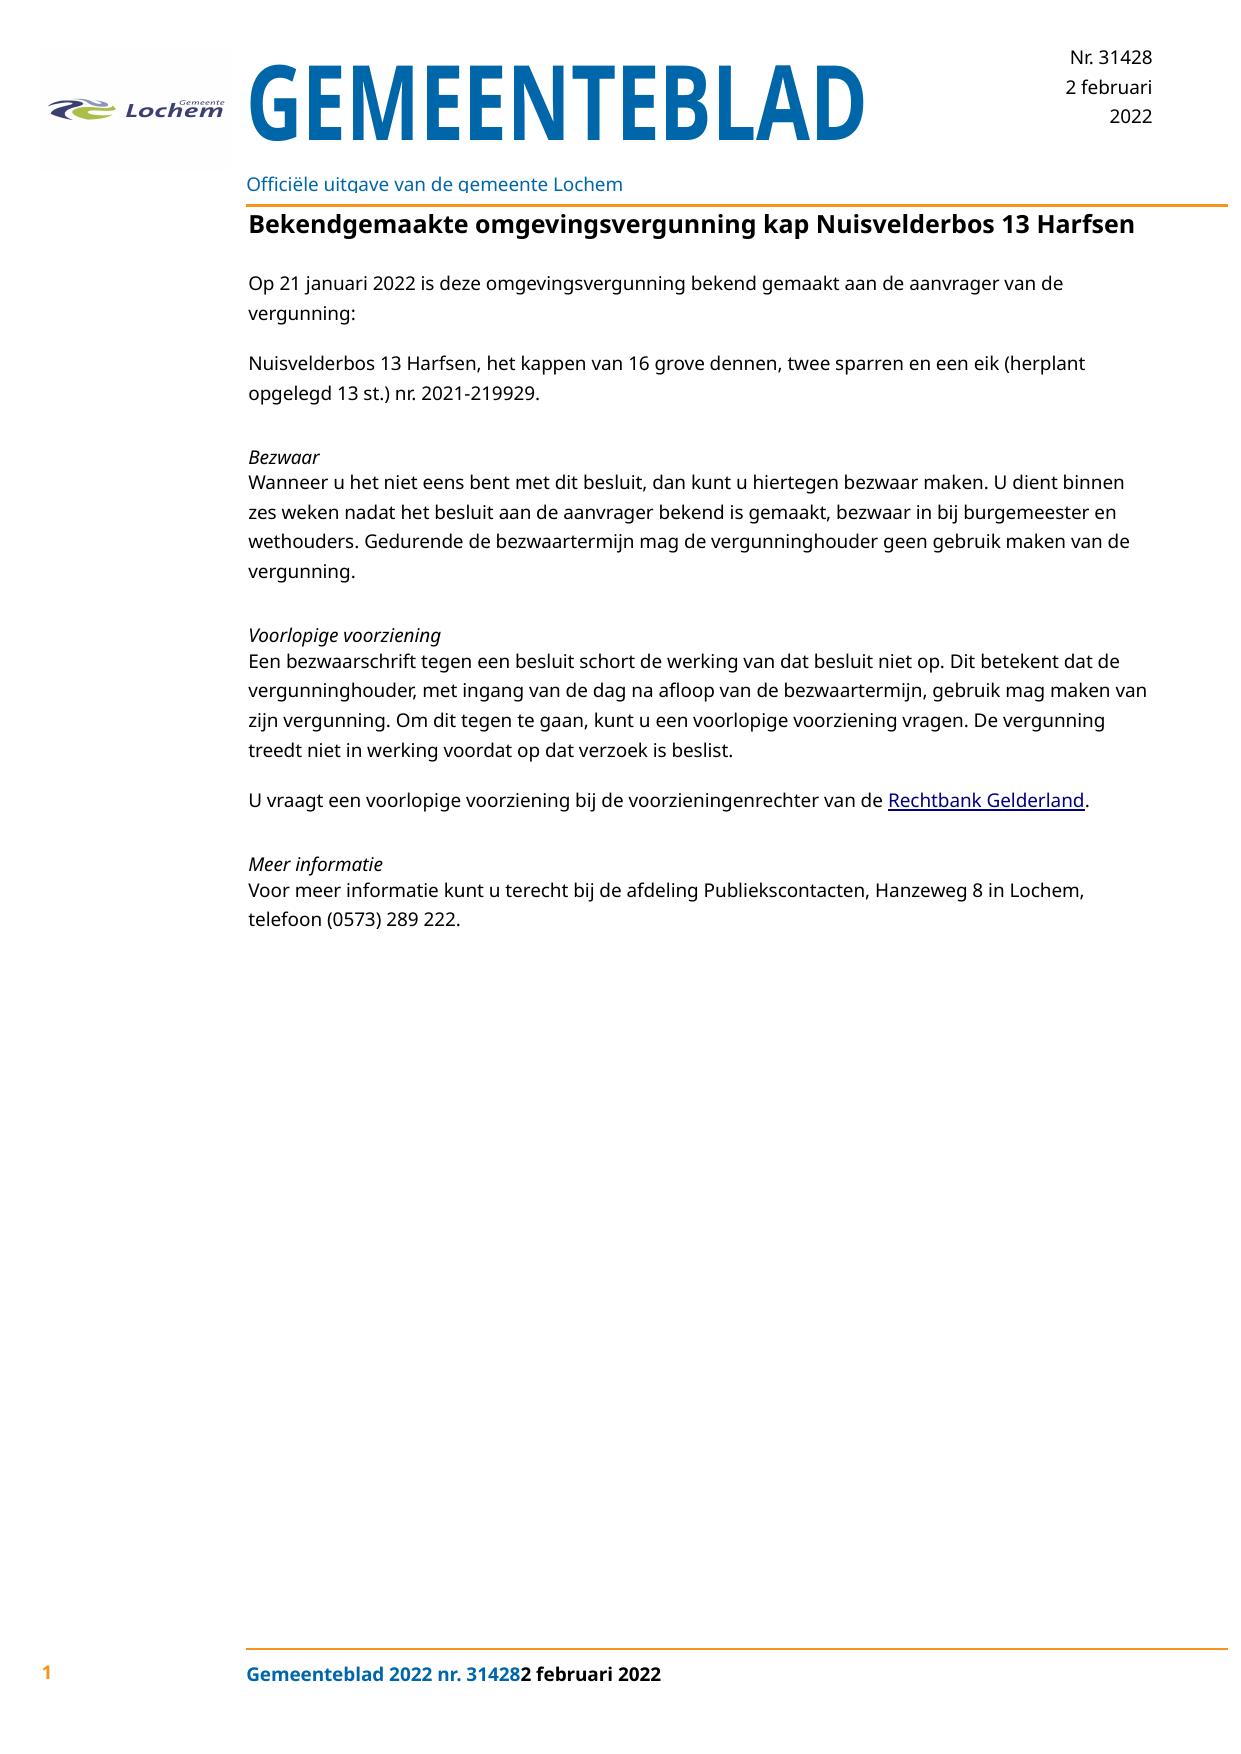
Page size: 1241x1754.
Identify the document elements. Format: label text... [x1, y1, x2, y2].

text Een bezwaarschrift tegen een besluit schort de werking van dat besluit niet op. Dit betekent dat de vergunninghouder, met ingang van de dag na afloop van de bezwaartermijn, gebruik mag maken van zijn vergunning. Om dit tegen te gaan, kunt u een voorlopige voorziening vragen. De vergunning treedt niet in werking voordat op dat verzoek is beslist. [248, 648, 1152, 762]
text Wanneer u het niet eens bent met dit besluit, dan kunt u hiertegen bezwaar maken. U dient binnen zes weken nadat het besluit aan de aanvrager bekend is gemaakt, bezwaar in bij burgemeester en wethouders. Gedurende de bezwaartermijn mag de vergunninghouder geen gebruik maken van de vergunning. [248, 469, 1152, 584]
text Bezwaar [248, 444, 1152, 469]
text U vraagt een voorlopige voorziening bij de voorzieningenrechter van de Rechtbank Gelderland. [248, 787, 1152, 813]
text Meer informatie [248, 851, 1152, 877]
picture [41, 47, 231, 172]
text Voor meer informatie kunt u terecht bij de afdeling Publiekscontacten, Hanzeweg 8 in Lochem, telefoon (0573) 289 222. [248, 877, 1152, 932]
text Op 21 januari 2022 is deze omgevingsvergunning bekend gemaakt aan de aanvrager van de vergunning: [248, 270, 1152, 326]
text Voorlopige voorziening [248, 622, 1152, 648]
text Bekendgemaakte omgevingsvergunning kap Nuisvelderbos 13 Harfsen [248, 207, 1152, 241]
text Nuisvelderbos 13 Harfsen, het kappen van 16 grove dennen, twee sparren en een eik (herplant opgelegd 13 st.) nr. 2021-219929. [248, 350, 1152, 406]
